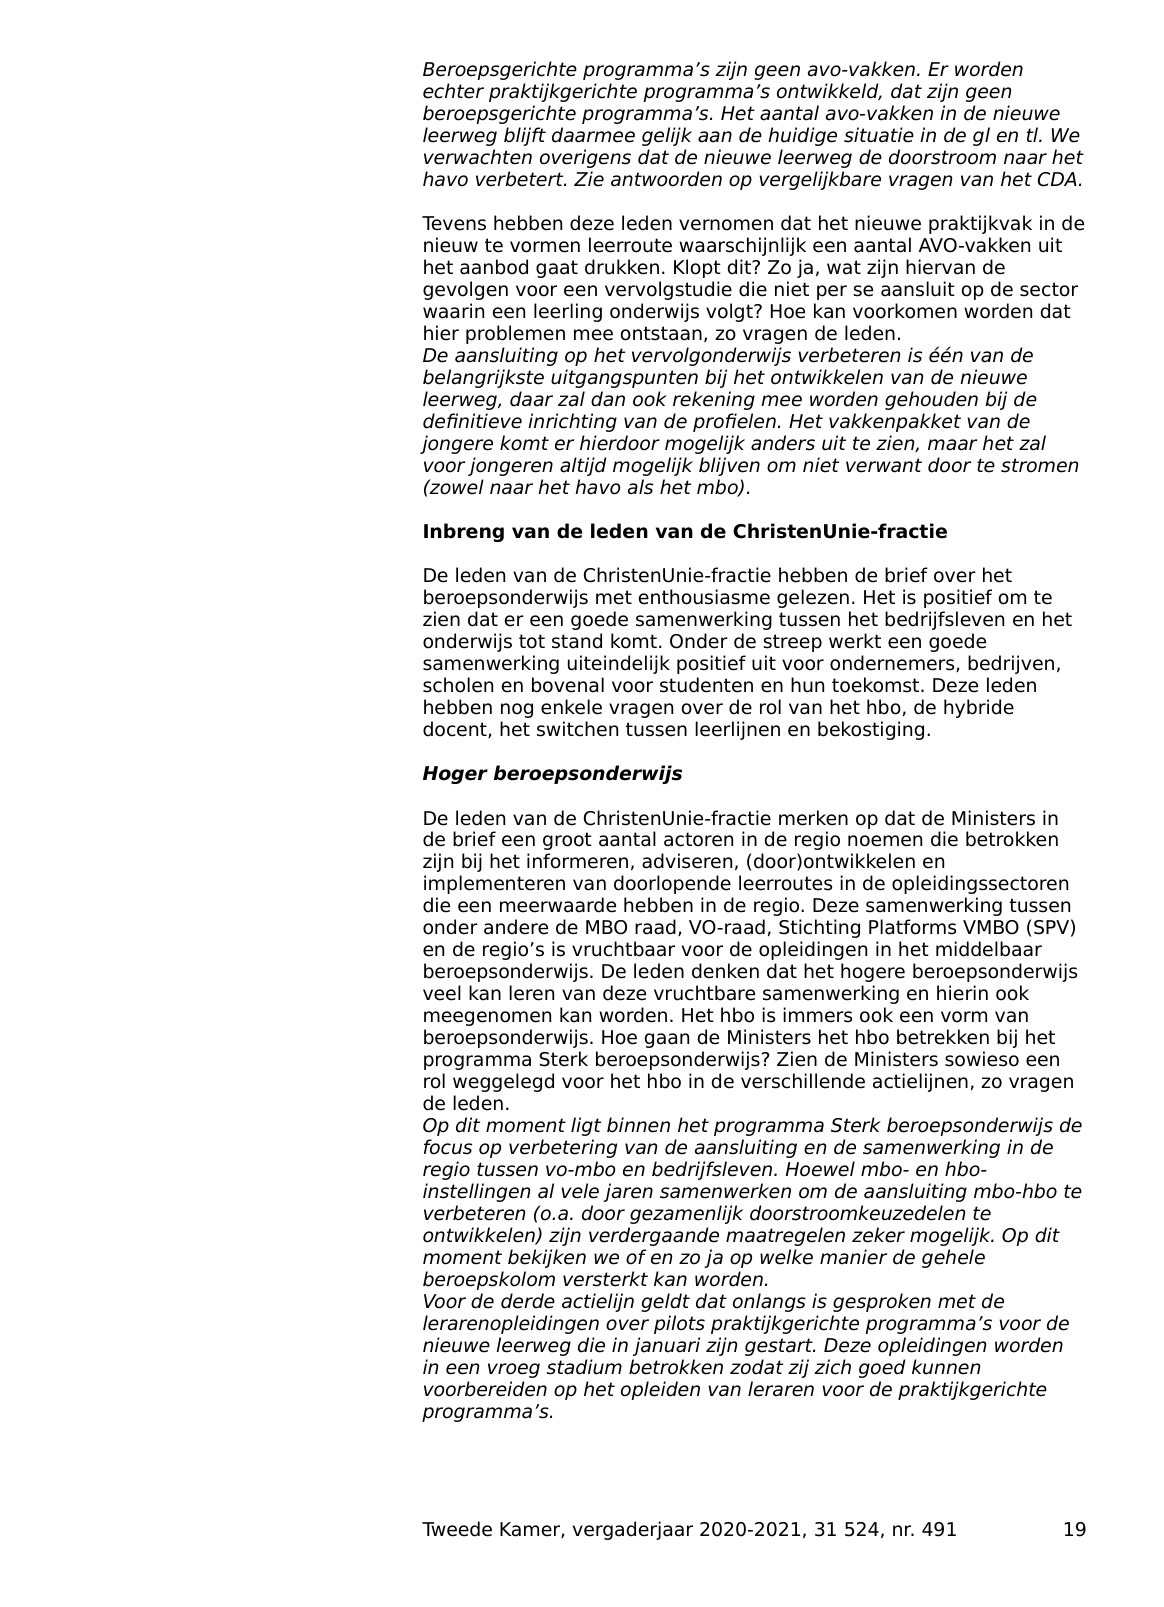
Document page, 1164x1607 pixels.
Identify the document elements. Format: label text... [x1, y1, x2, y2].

text Tevens hebben deze leden vernomen dat het nieuwe praktijkvak in de nieuw te vormen leerroute waarschijnlijk een aantal AVO-vakken uit het aanbod gaat drukken. Klopt dit? Zo ja, wat zijn hiervan de gevolgen voor een vervolgstudie die niet per se aansluit op de sector waarin een leerling onderwijs volgt? Hoe kan voorkomen worden dat hier problemen mee ontstaan, zo vragen de leden. [422, 213, 1087, 345]
subtitle Inbreng van de leden van de ChristenUnie-fractie [422, 521, 1087, 543]
text Beroepsgerichte programma’s zijn geen avo-vakken. Er worden echter praktijkgerichte programma’s ontwikkeld, dat zijn geen beroepsgerichte programma’s. Het aantal avo-vakken in de nieuwe leerweg blijft daarmee gelijk aan de huidige situatie in de gl en tl. We verwachten overigens dat de nieuwe leerweg de doorstroom naar het havo verbetert. Zie antwoorden op vergelijkbare vragen van het CDA. [422, 59, 1087, 191]
text De leden van de ChristenUnie-fractie merken op dat de Ministers in de brief een groot aantal actoren in de regio noemen die betrokken zijn bij het informeren, adviseren, (door)ontwikkelen en implementeren van doorlopende leerroutes in de opleidingssectoren die een meerwaarde hebben in de regio. Deze samenwerking tussen onder andere de MBO raad, VO-raad, Stichting Platforms VMBO (SPV) en de regio’s is vruchtbaar voor de opleidingen in het middelbaar beroepsonderwijs. De leden denken dat het hogere beroepsonderwijs veel kan leren van deze vruchtbare samenwerking en hierin ook meegenomen kan worden. Het hbo is immers ook een vorm van beroepsonderwijs. Hoe gaan de Ministers het hbo betrekken bij het programma Sterk beroepsonderwijs? Zien de Ministers sowieso een rol weggelegd voor het hbo in de verschillende actielijnen, zo vragen de leden. [422, 807, 1087, 1115]
text Op dit moment ligt binnen het programma Sterk beroepsonderwijs de focus op verbetering van de aansluiting en de samenwerking in de regio tussen vo-mbo en bedrijfsleven. Hoewel mbo- en hbo-instellingen al vele jaren samenwerken om de aansluiting mbo-hbo te verbeteren (o.a. door gezamenlijk doorstroomkeuzedelen te ontwikkelen) zijn verdergaande maatregelen zeker mogelijk. Op dit moment bekijken we of en zo ja op welke manier de gehele beroepskolom versterkt kan worden. [422, 1115, 1087, 1291]
text De leden van de ChristenUnie-fractie hebben de brief over het beroepsonderwijs met enthousiasme gelezen. Het is positief om te zien dat er een goede samenwerking tussen het bedrijfsleven en het onderwijs tot stand komt. Onder de streep werkt een goede samenwerking uiteindelijk positief uit voor ondernemers, bedrijven, scholen en bovenal voor studenten en hun toekomst. Deze leden hebben nog enkele vragen over de rol van het hbo, de hybride docent, het switchen tussen leerlijnen en bekostiging. [422, 565, 1087, 741]
text De aansluiting op het vervolgonderwijs verbeteren is één van de belangrijkste uitgangspunten bij het ontwikkelen van de nieuwe leerweg, daar zal dan ook rekening mee worden gehouden bij de definitieve inrichting van de profielen. Het vakkenpakket van de jongere komt er hierdoor mogelijk anders uit te zien, maar het zal voor jongeren altijd mogelijk blijven om niet verwant door te stromen (zowel naar het havo als het mbo). [422, 345, 1087, 499]
text Voor de derde actielijn geldt dat onlangs is gesproken met de lerarenopleidingen over pilots praktijkgerichte programma’s voor de nieuwe leerweg die in januari zijn gestart. Deze opleidingen worden in een vroeg stadium betrokken zodat zij zich goed kunnen voorbereiden op het opleiden van leraren voor de praktijkgerichte programma’s. [422, 1291, 1087, 1423]
subtitle Hoger beroepsonderwijs [422, 763, 1087, 785]
